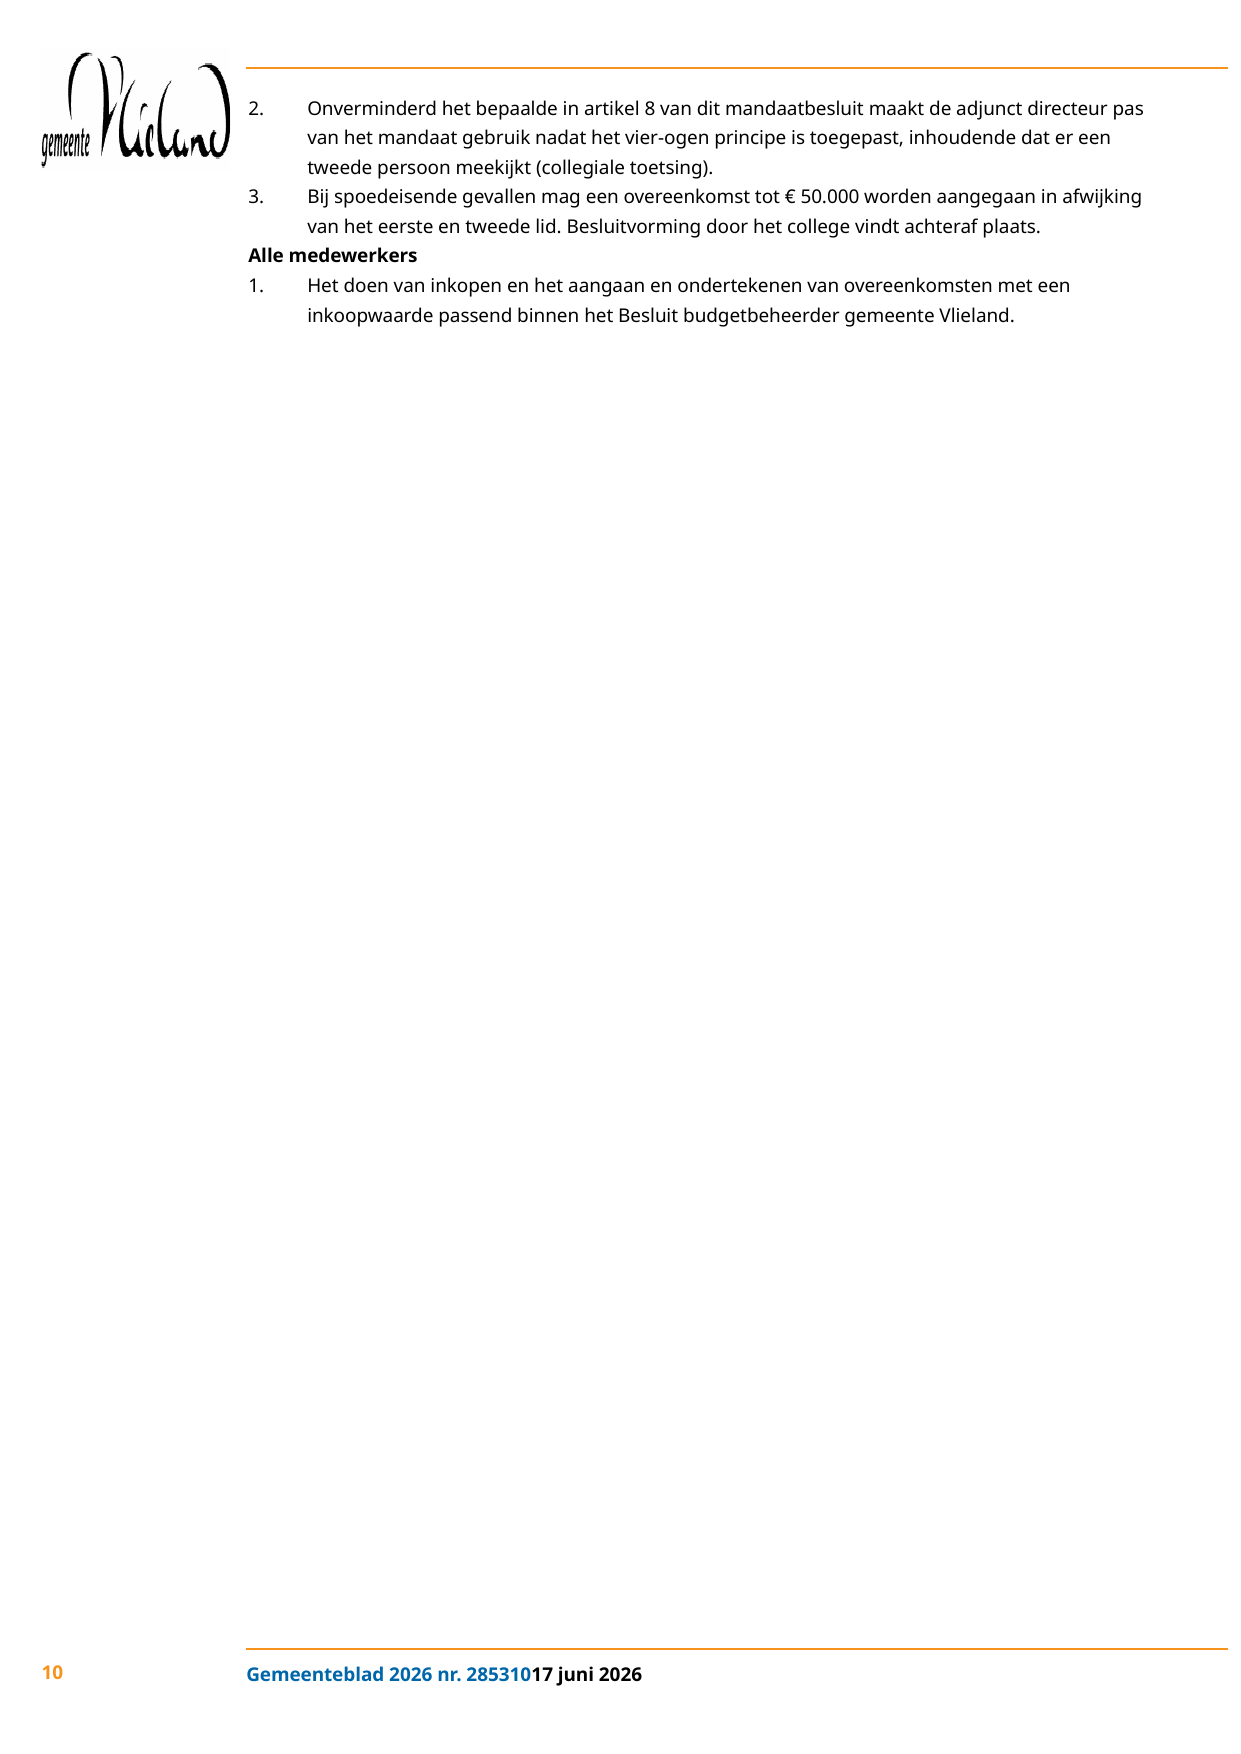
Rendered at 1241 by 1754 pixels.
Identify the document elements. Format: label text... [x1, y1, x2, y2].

text Alle medewerkers [248, 243, 1152, 268]
list Bij spoedeisende gevallen mag een overeenkomst tot € 50.000 worden aangegaan in afwijking van het eerste en tweede lid. Besluitvorming door het college vindt achteraf plaats. [248, 183, 1152, 239]
picture [41, 47, 231, 172]
list Onverminderd het bepaalde in artikel 8 van dit mandaatbesluit maakt de adjunct directeur pas van het mandaat gebruik nadat het vier-ogen principe is toegepast, inhoudende dat er een tweede persoon meekijkt (collegiale toetsing). [248, 95, 1152, 180]
list Het doen van inkopen en het aangaan en ondertekenen van overeenkomsten met een inkoopwaarde passend binnen het Besluit budgetbeheerder gemeente Vlieland. [248, 272, 1152, 328]
